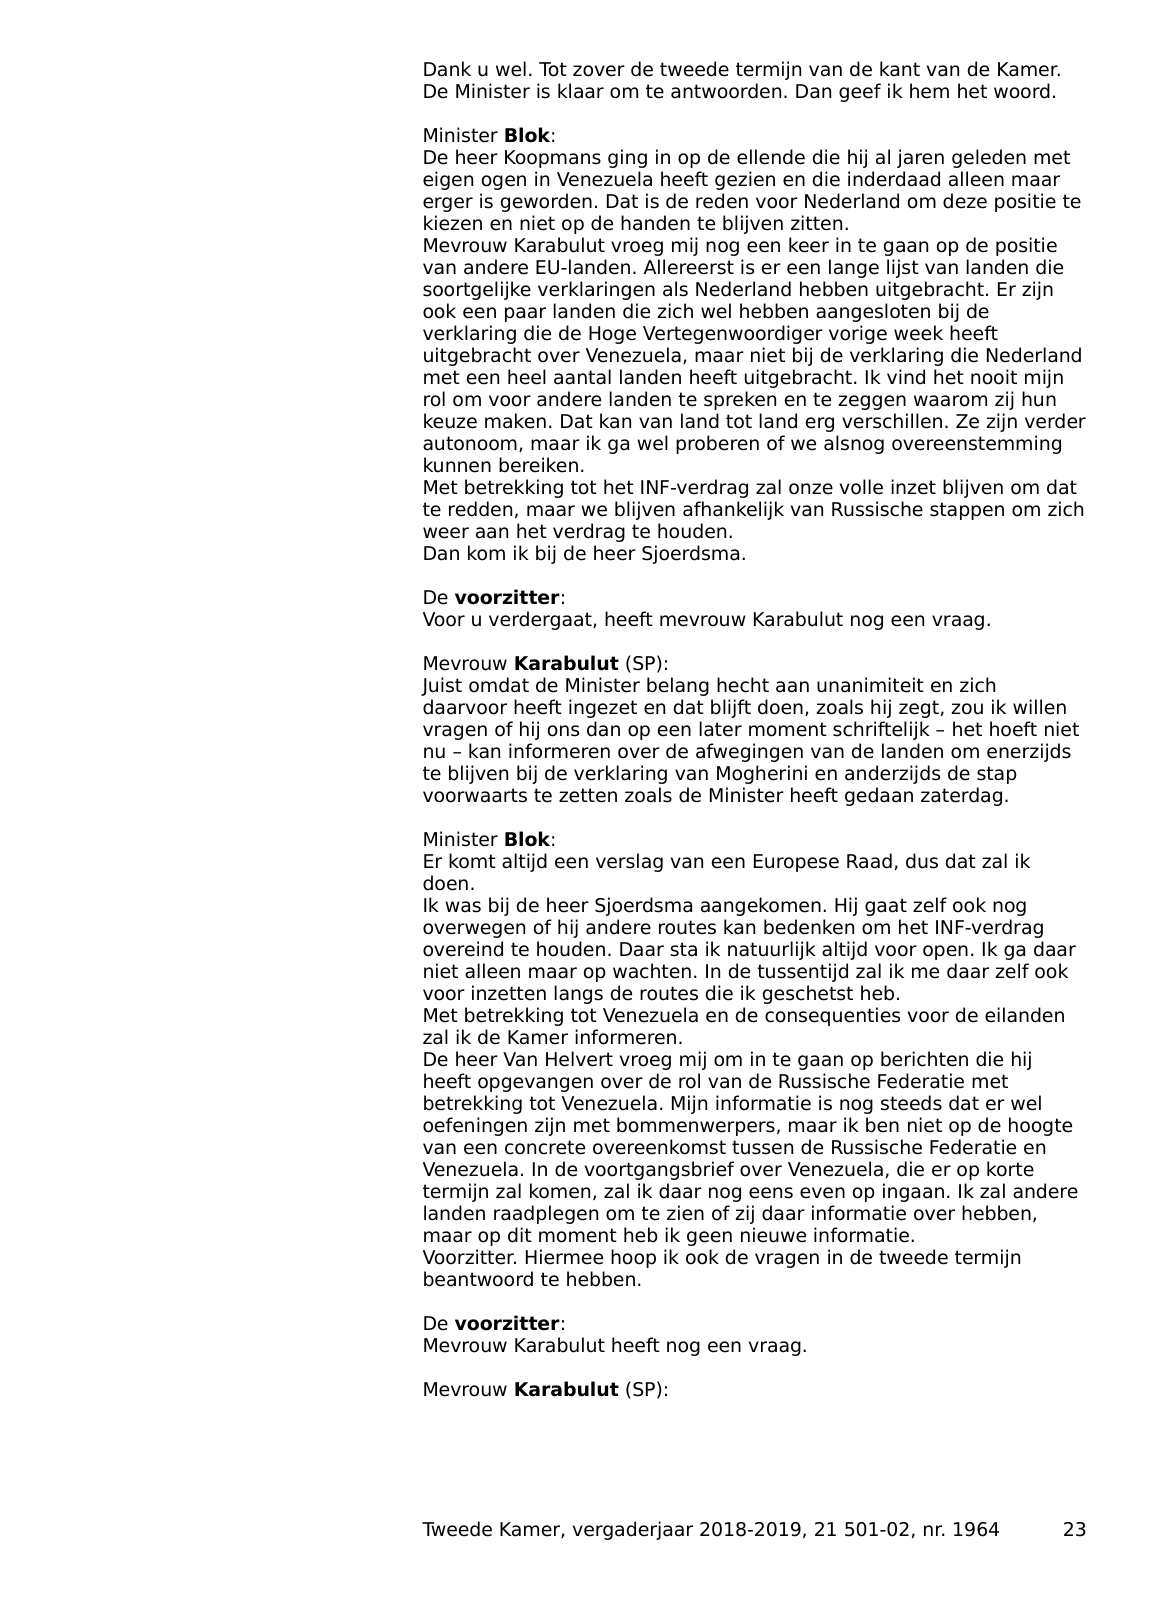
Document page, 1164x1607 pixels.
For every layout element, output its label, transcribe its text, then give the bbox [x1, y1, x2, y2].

text Met betrekking tot Venezuela en de consequenties voor de eilanden zal ik de Kamer informeren. [422, 1005, 1087, 1049]
text Minister Blok: [422, 125, 1087, 147]
text De heer Koopmans ging in op de ellende die hij al jaren geleden met eigen ogen in Venezuela heeft gezien en die inderdaad alleen maar erger is geworden. Dat is de reden voor Nederland om deze positie te kiezen en niet op de handen te blijven zitten. [422, 147, 1087, 235]
text Voor u verdergaat, heeft mevrouw Karabulut nog een vraag. [422, 609, 1087, 631]
text De voorzitter: [422, 1313, 1087, 1335]
text Ik was bij de heer Sjoerdsma aangekomen. Hij gaat zelf ook nog overwegen of hij andere routes kan bedenken om het INF-verdrag overeind te houden. Daar sta ik natuurlijk altijd voor open. Ik ga daar niet alleen maar op wachten. In de tussentijd zal ik me daar zelf ook voor inzetten langs de routes die ik geschetst heb. [422, 895, 1087, 1005]
text Voorzitter. Hiermee hoop ik ook de vragen in de tweede termijn beantwoord te hebben. [422, 1247, 1087, 1291]
text De heer Van Helvert vroeg mij om in te gaan op berichten die hij heeft opgevangen over de rol van de Russische Federatie met betrekking tot Venezuela. Mijn informatie is nog steeds dat er wel oefeningen zijn met bommenwerpers, maar ik ben niet op de hoogte van een concrete overeenkomst tussen de Russische Federatie en Venezuela. In de voortgangsbrief over Venezuela, die er op korte termijn zal komen, zal ik daar nog eens even op ingaan. Ik zal andere landen raadplegen om te zien of zij daar informatie over hebben, maar op dit moment heb ik geen nieuwe informatie. [422, 1049, 1087, 1247]
text Dan kom ik bij de heer Sjoerdsma. [422, 543, 1087, 565]
text Juist omdat de Minister belang hecht aan unanimiteit en zich daarvoor heeft ingezet en dat blijft doen, zoals hij zegt, zou ik willen vragen of hij ons dan op een later moment schriftelijk – het hoeft niet nu – kan informeren over de afwegingen van de landen om enerzijds te blijven bij de verklaring van Mogherini en anderzijds de stap voorwaarts te zetten zoals de Minister heeft gedaan zaterdag. [422, 675, 1087, 807]
text Minister Blok: [422, 829, 1087, 851]
text Met betrekking tot het INF-verdrag zal onze volle inzet blijven om dat te redden, maar we blijven afhankelijk van Russische stappen om zich weer aan het verdrag te houden. [422, 477, 1087, 543]
text Mevrouw Karabulut vroeg mij nog een keer in te gaan op de positie van andere EU-landen. Allereerst is er een lange lijst van landen die soortgelijke verklaringen als Nederland hebben uitgebracht. Er zijn ook een paar landen die zich wel hebben aangesloten bij de verklaring die de Hoge Vertegenwoordiger vorige week heeft uitgebracht over Venezuela, maar niet bij de verklaring die Nederland met een heel aantal landen heeft uitgebracht. Ik vind het nooit mijn rol om voor andere landen te spreken en te zeggen waarom zij hun keuze maken. Dat kan van land tot land erg verschillen. Ze zijn verder autonoom, maar ik ga wel proberen of we alsnog overeenstemming kunnen bereiken. [422, 235, 1087, 477]
text Mevrouw Karabulut (SP): [422, 653, 1087, 675]
text Dank u wel. Tot zover de tweede termijn van de kant van de Kamer. De Minister is klaar om te antwoorden. Dan geef ik hem het woord. [422, 59, 1087, 103]
text Mevrouw Karabulut (SP): [422, 1379, 1087, 1401]
text Mevrouw Karabulut heeft nog een vraag. [422, 1335, 1087, 1357]
text Er komt altijd een verslag van een Europese Raad, dus dat zal ik doen. [422, 851, 1087, 895]
text De voorzitter: [422, 587, 1087, 609]
